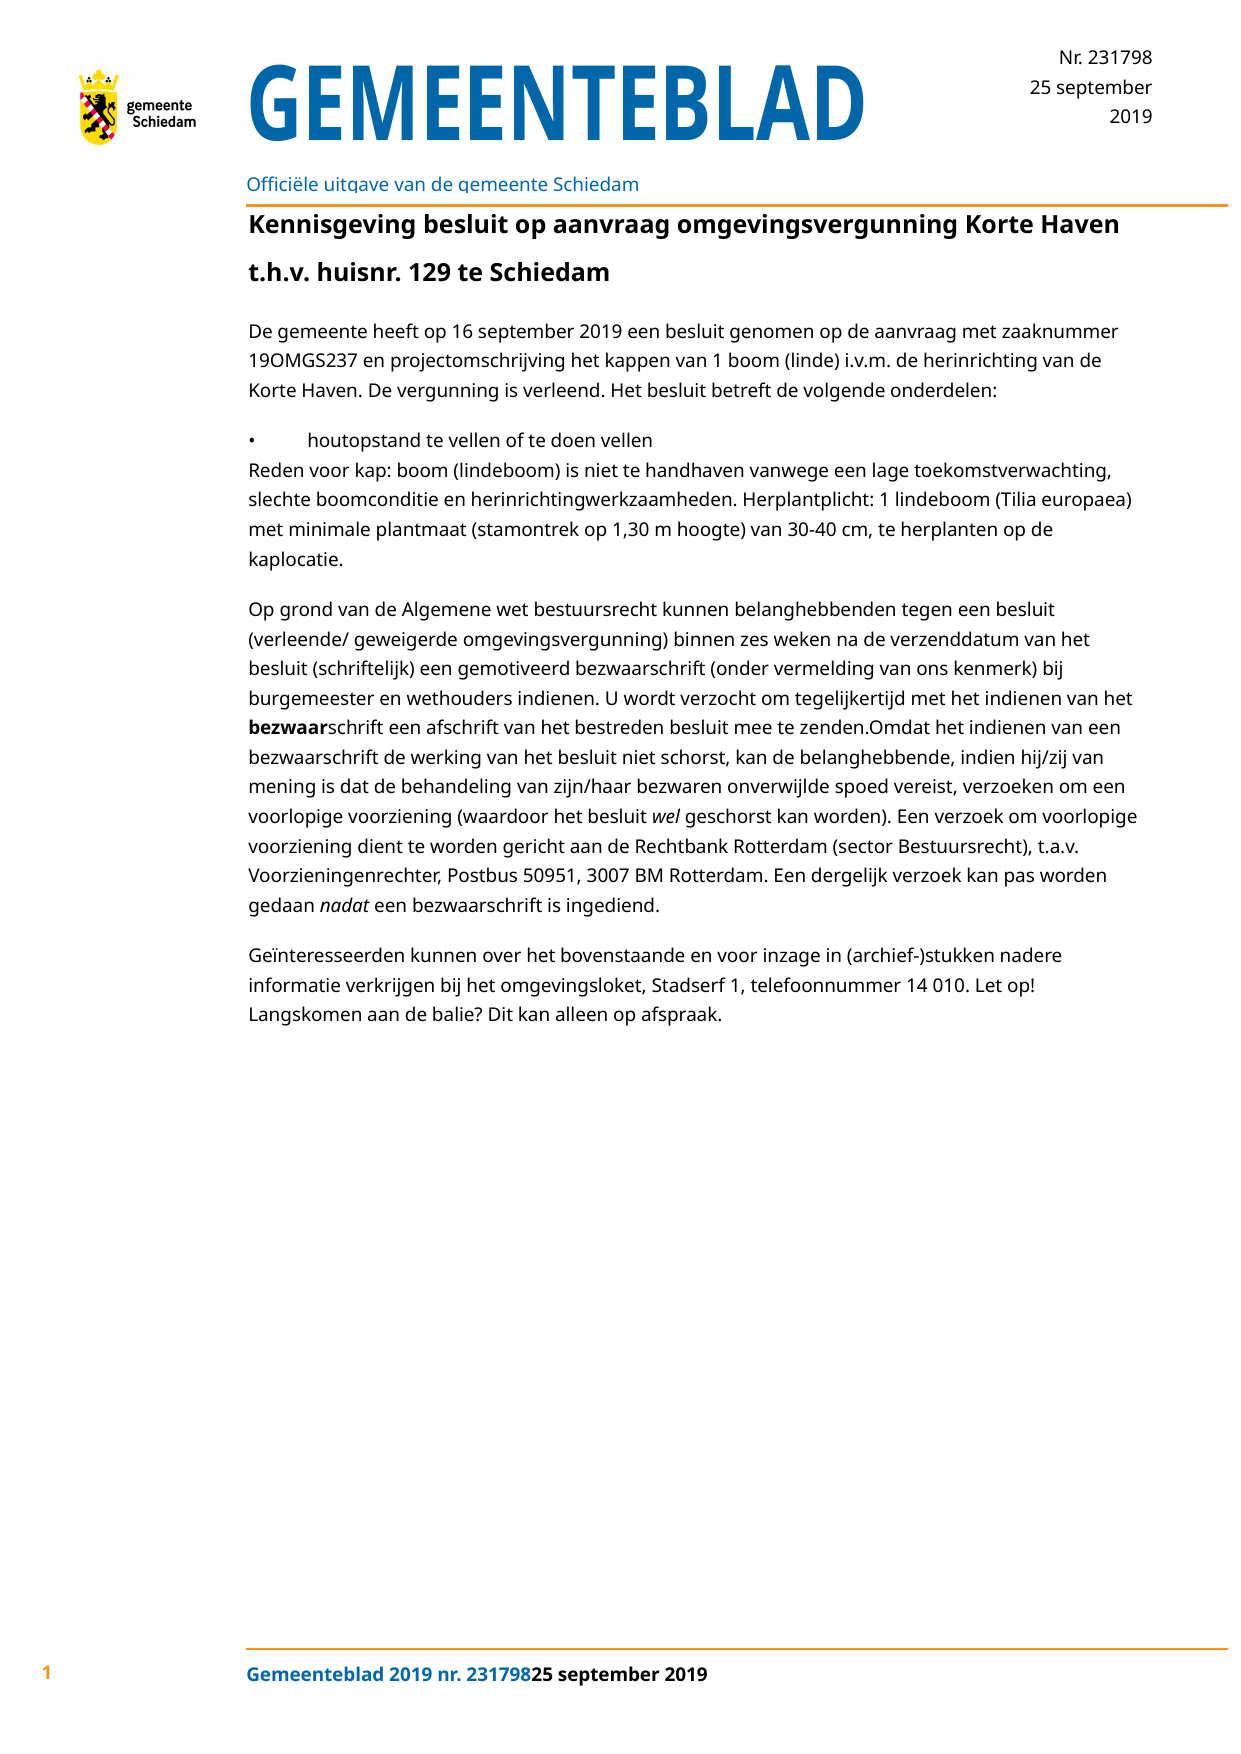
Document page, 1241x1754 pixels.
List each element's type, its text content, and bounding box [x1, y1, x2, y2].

picture [41, 47, 231, 172]
text Kennisgeving besluit op aanvraag omgevingsvergunning Korte Haven t.h.v. huisnr. 129 te Schiedam [248, 207, 1152, 288]
text Op grond van de Algemene wet bestuursrecht kunnen belanghebbenden tegen een besluit (verleende/ geweigerde omgevingsvergunning) binnen zes weken na de verzenddatum van het besluit (schriftelijk) een gemotiveerd bezwaarschrift (onder vermelding van ons kenmerk) bij burgemeester en wethouders indienen. U wordt verzocht om tegelijkertijd met het indienen van het bezwaarschrift een afschrift van het bestreden besluit mee te zenden.Omdat het indienen van een bezwaarschrift de werking van het besluit niet schorst, kan de belanghebbende, indien hij/zij van mening is dat de behandeling van zijn/haar bezwaren onverwijlde spoed vereist, verzoeken om een voorlopige voorziening (waardoor het besluit wel geschorst kan worden). Een verzoek om voorlopige voorziening dient te worden gericht aan de Rechtbank Rotterdam (sector Bestuursrecht), t.a.v. Voorzieningenrechter, Postbus 50951, 3007 BM Rotterdam. Een dergelijk verzoek kan pas worden gedaan nadat een bezwaarschrift is ingediend. [248, 596, 1152, 918]
text Reden voor kap: boom (lindeboom) is niet te handhaven vanwege een lage toekomstverwachting, slechte boomconditie en herinrichtingwerkzaamheden. Herplantplicht: 1 lindeboom (Tilia europaea) met minimale plantmaat (stamontrek op 1,30 m hoogte) van 30-40 cm, te herplanten op de kaplocatie. [248, 457, 1152, 572]
list houtopstand te vellen of te doen vellen [248, 427, 1152, 453]
text De gemeente heeft op 16 september 2019 een besluit genomen op de aanvraag met zaaknummer 19OMGS237 en projectomschrijving het kappen van 1 boom (linde) i.v.m. de herinrichting van de Korte Haven. De vergunning is verleend. Het besluit betreft de volgende onderdelen: [248, 318, 1152, 403]
text Geïnteresseerden kunnen over het bovenstaande en voor inzage in (archief-)stukken nadere informatie verkrijgen bij het omgevingsloket, Stadserf 1, telefoonnummer 14 010. Let op! Langskomen aan de balie? Dit kan alleen op afspraak. [248, 942, 1152, 1027]
